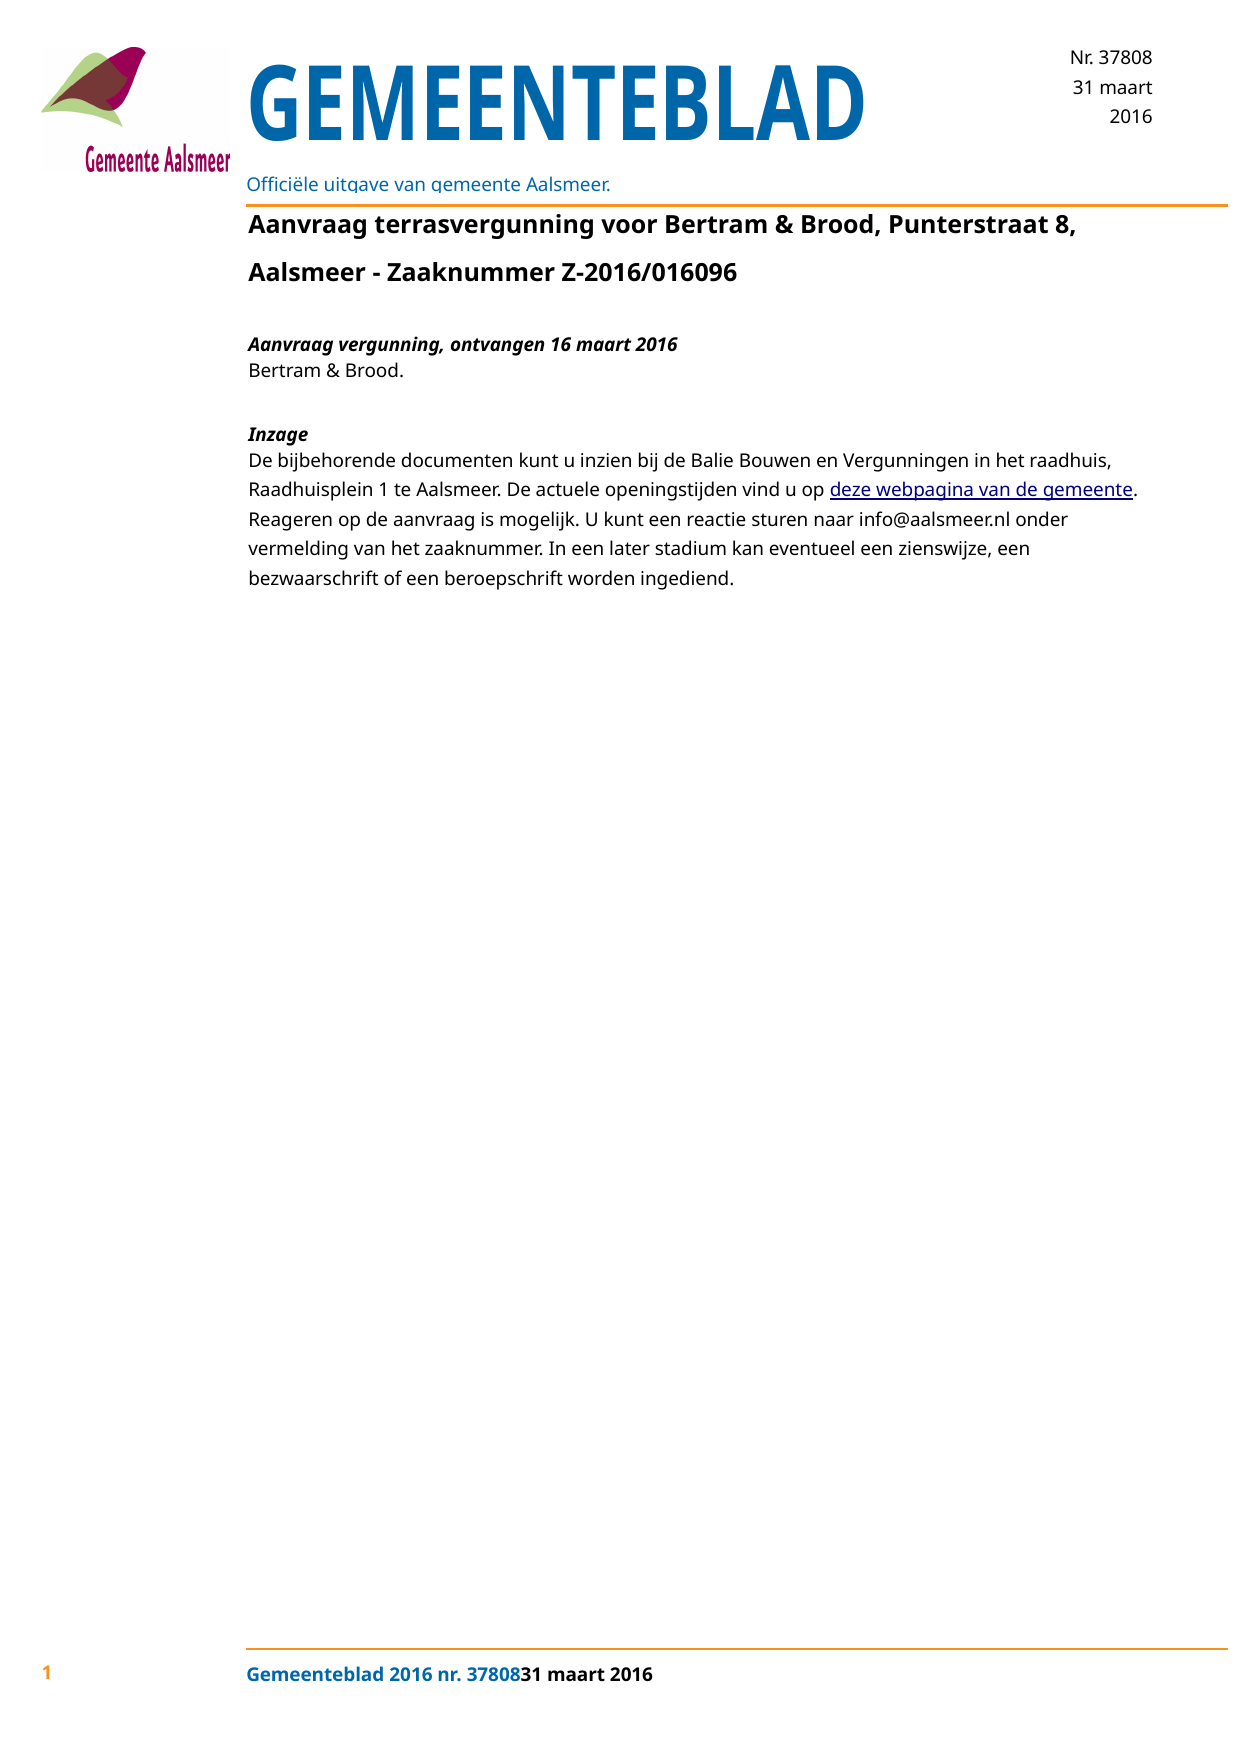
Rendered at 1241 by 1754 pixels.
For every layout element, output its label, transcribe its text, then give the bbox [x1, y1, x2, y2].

text De bijbehorende documenten kunt u inzien bij de Balie Bouwen en Vergunningen in het raadhuis, Raadhuisplein 1 te Aalsmeer. De actuele openingstijden vind u op deze webpagina van de gemeente. Reageren op de aanvraag is mogelijk. U kunt een reactie sturen naar info@aalsmeer.nl onder vermelding van het zaaknummer. In een later stadium kan eventueel een zienswijze, een bezwaarschrift of een beroepschrift worden ingediend. [248, 447, 1152, 591]
text ​ [248, 616, 1152, 641]
picture [41, 47, 231, 172]
text Bertram & Brood. [248, 357, 1152, 383]
text Aanvraag terrasvergunning voor Bertram & Brood, Punterstraat 8, Aalsmeer - Zaaknummer Z-2016/016096 [248, 207, 1152, 288]
text Inzage [248, 421, 1152, 447]
text Aanvraag vergunning, ontvangen 16 maart 2016 [248, 331, 1152, 357]
